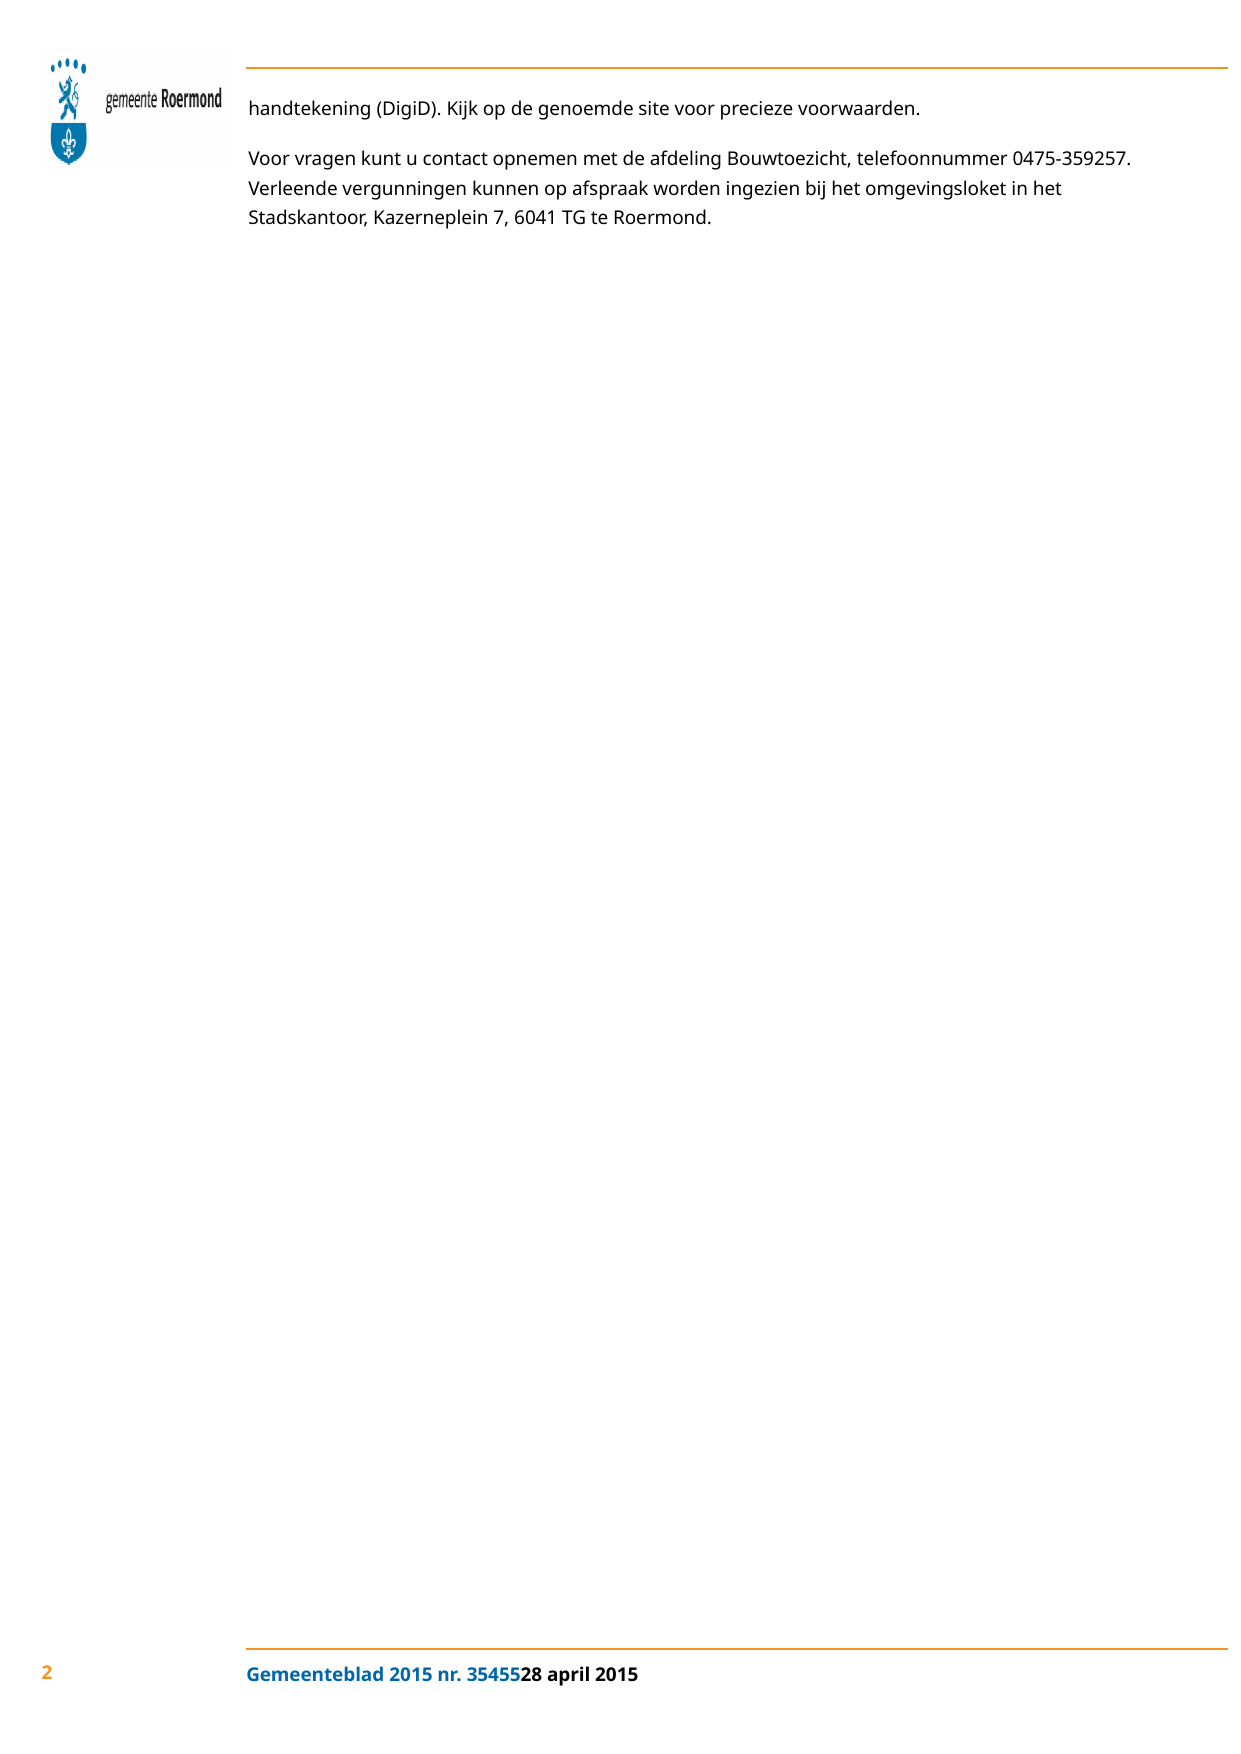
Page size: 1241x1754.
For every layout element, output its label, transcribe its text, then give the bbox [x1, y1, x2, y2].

text Voor vragen kunt u contact opnemen met de afdeling Bouwtoezicht, telefoonnummer 0475-359257. Verleende vergunningen kunnen op afspraak worden ingezien bij het omgevingsloket in het Stadskantoor, Kazerneplein 7, 6041 TG te Roermond. [248, 145, 1152, 230]
text handtekening (DigiD). Kijk op de genoemde site voor precieze voorwaarden. [248, 95, 1152, 121]
picture [41, 47, 231, 172]
